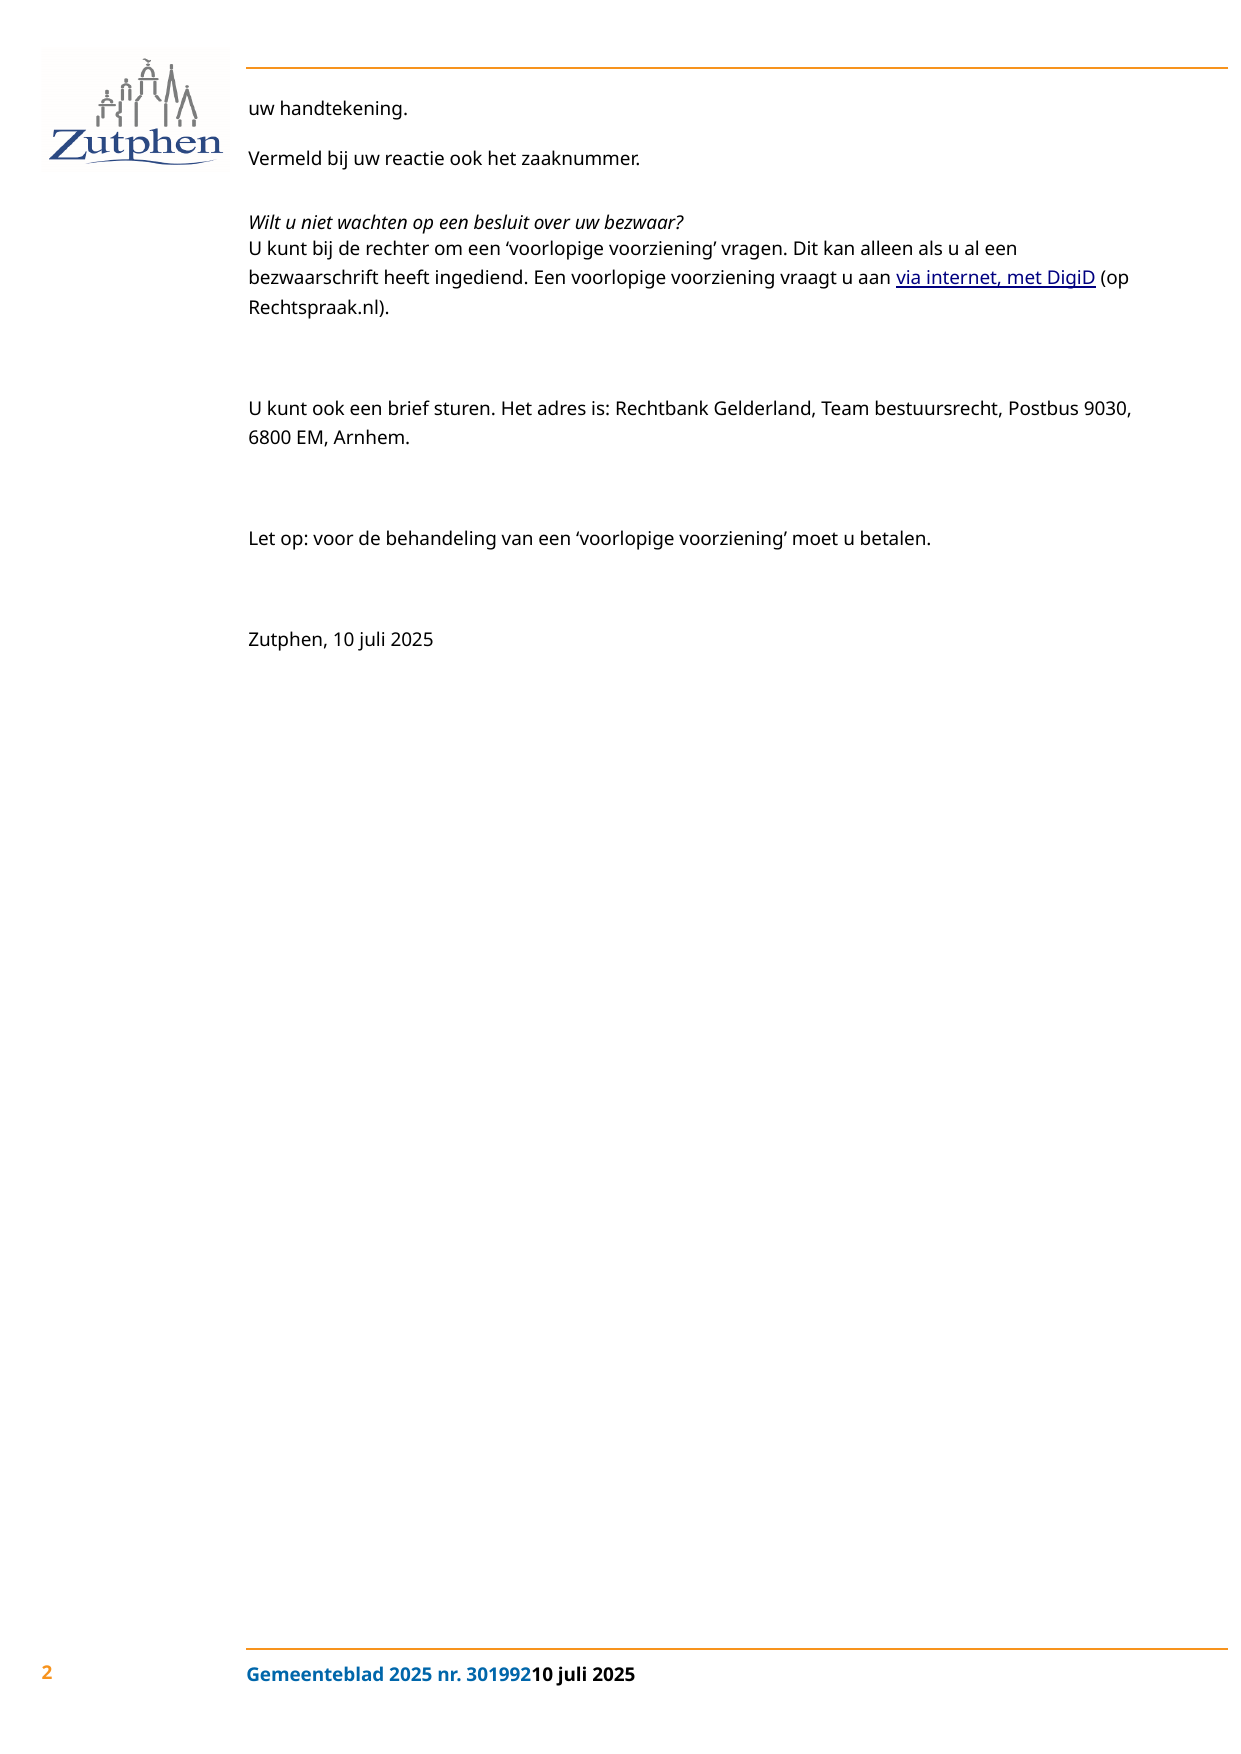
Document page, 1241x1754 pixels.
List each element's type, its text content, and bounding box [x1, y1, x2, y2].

text U kunt ook een brief sturen. Het adres is: Rechtbank Gelderland, Team bestuursrecht, Postbus 9030, 6800 EM, Arnhem. [248, 395, 1152, 450]
text U kunt bij de rechter om een ‘voorlopige voorziening’ vragen. Dit kan alleen als u al een bezwaarschrift heeft ingediend. Een voorlopige voorziening vraagt u aan via internet, met DigiD (op Rechtspraak.nl). [248, 235, 1152, 320]
text Wilt u niet wachten op een besluit over uw bezwaar? [248, 209, 1152, 235]
picture [41, 47, 231, 172]
text Vermeld bij uw reactie ook het zaaknummer. [248, 145, 1152, 171]
text Zutphen, 10 juli 2025 [248, 626, 1152, 652]
text uw handtekening. [248, 95, 1152, 121]
text Let op: voor de behandeling van een ‘voorlopige voorziening’ moet u betalen. [248, 525, 1152, 551]
